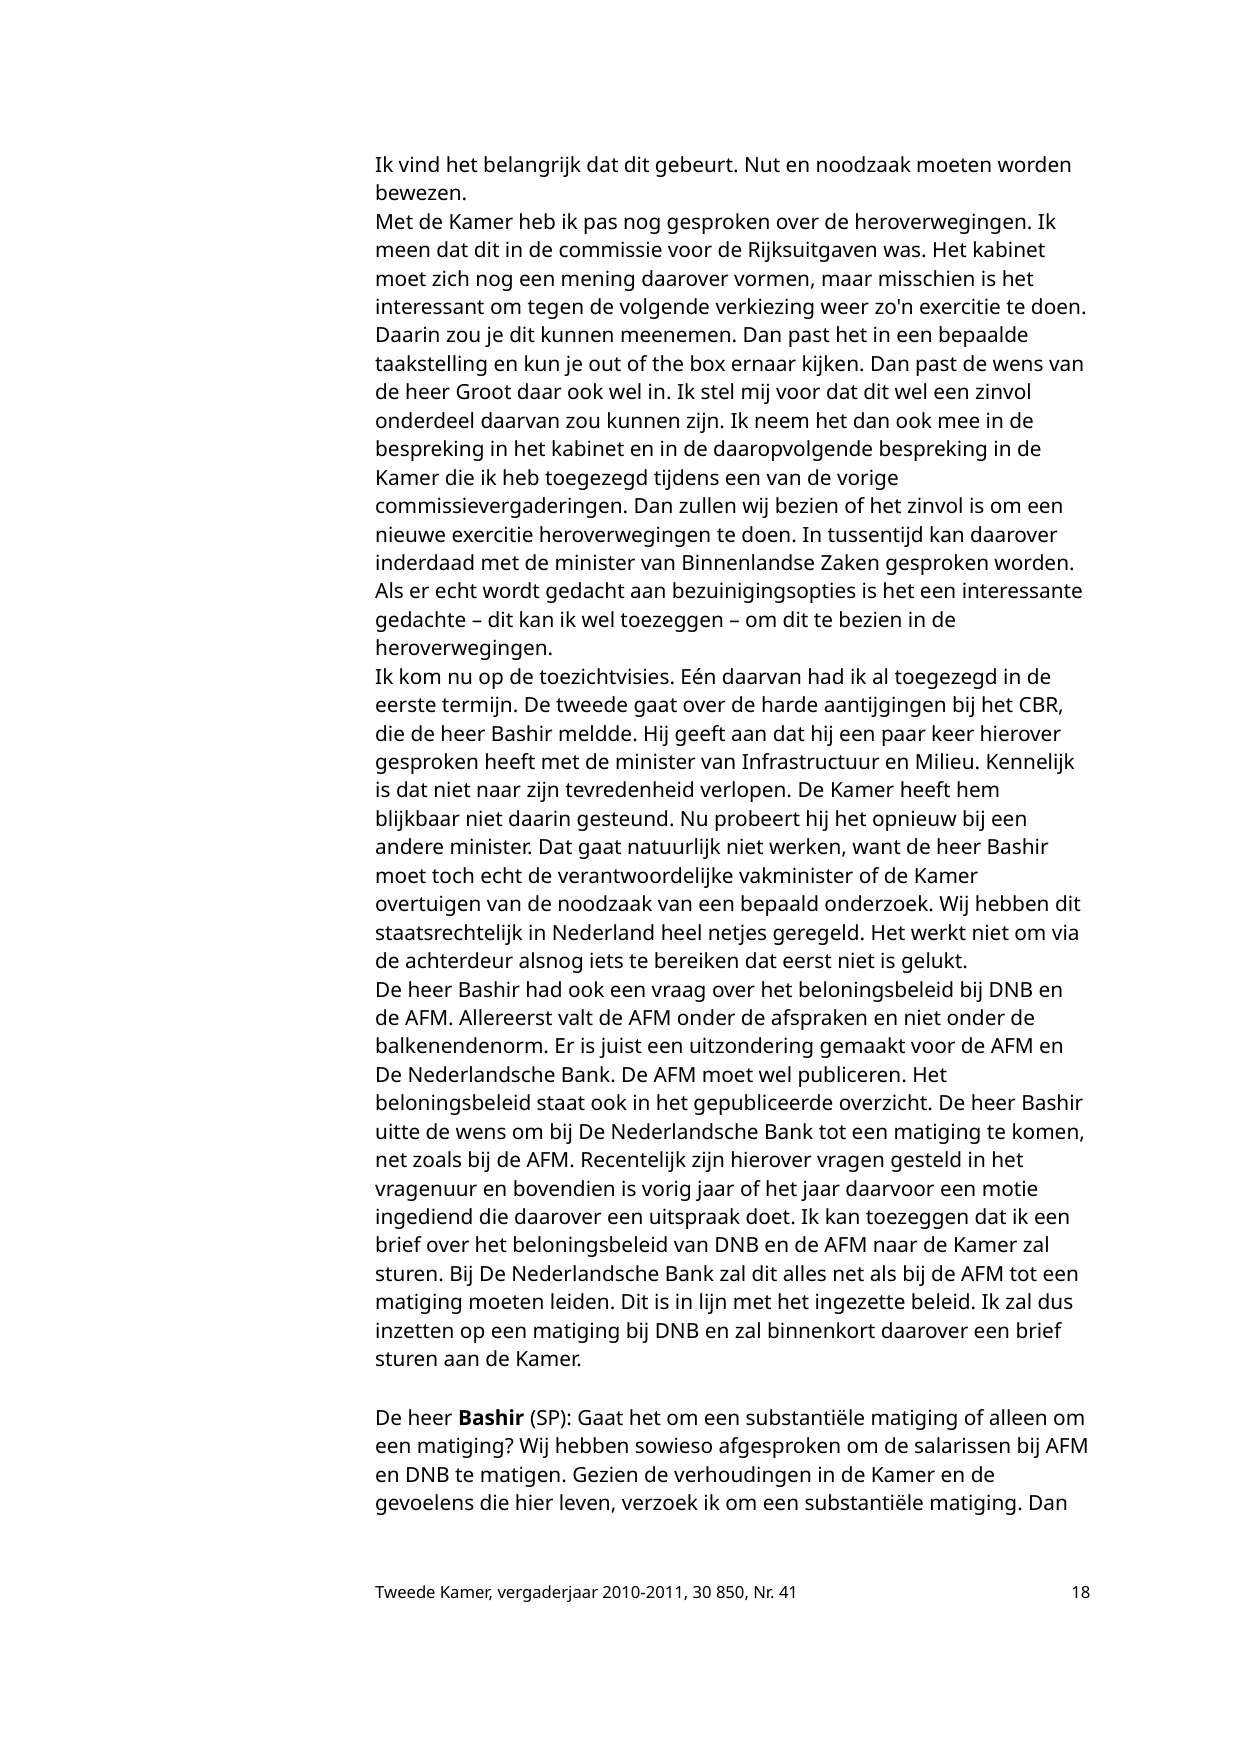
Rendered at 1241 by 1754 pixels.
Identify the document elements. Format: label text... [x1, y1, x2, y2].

text Ik kom nu op de toezichtvisies. Eén daarvan had ik al toegezegd in de eerste termijn. De tweede gaat over de harde aantijgingen bij het CBR, die de heer Bashir meldde. Hij geeft aan dat hij een paar keer hierover gesproken heeft met de minister van Infrastructuur en Milieu. Kennelijk is dat niet naar zijn tevredenheid verlopen. De Kamer heeft hem blijkbaar niet daarin gesteund. Nu probeert hij het opnieuw bij een andere minister. Dat gaat natuurlijk niet werken, want de heer Bashir moet toch echt de verantwoordelijke vakminister of de Kamer overtuigen van de noodzaak van een bepaald onderzoek. Wij hebben dit staatsrechtelijk in Nederland heel netjes geregeld. Het werkt niet om via de achterdeur alsnog iets te bereiken dat eerst niet is gelukt. [375, 662, 1090, 975]
text De heer Bashir (SP): Gaat het om een substantiële matiging of alleen om een matiging? Wij hebben sowieso afgesproken om de salarissen bij AFM en DNB te matigen. Gezien de verhoudingen in de Kamer en de gevoelens die hier leven, verzoek ik om een substantiële matiging. Dan [375, 1403, 1090, 1517]
text Ik vind het belangrijk dat dit gebeurt. Nut en noodzaak moeten worden bewezen. [375, 150, 1090, 207]
text De heer Bashir had ook een vraag over het beloningsbeleid bij DNB en de AFM. Allereerst valt de AFM onder de afspraken en niet onder de balkenendenorm. Er is juist een uitzondering gemaakt voor de AFM en De Nederlandsche Bank. De AFM moet wel publiceren. Het beloningsbeleid staat ook in het gepubliceerde overzicht. De heer Bashir uitte de wens om bij De Nederlandsche Bank tot een matiging te komen, net zoals bij de AFM. Recentelijk zijn hierover vragen gesteld in het vragenuur en bovendien is vorig jaar of het jaar daarvoor een motie ingediend die daarover een uitspraak doet. Ik kan toezeggen dat ik een brief over het beloningsbeleid van DNB en de AFM naar de Kamer zal sturen. Bij De Nederlandsche Bank zal dit alles net als bij de AFM tot een matiging moeten leiden. Dit is in lijn met het ingezette beleid. Ik zal dus inzetten op een matiging bij DNB en zal binnenkort daarover een brief sturen aan de Kamer. [375, 975, 1090, 1373]
text Met de Kamer heb ik pas nog gesproken over de heroverwegingen. Ik meen dat dit in de commissie voor de Rijksuitgaven was. Het kabinet moet zich nog een mening daarover vormen, maar misschien is het interessant om tegen de volgende verkiezing weer zo'n exercitie te doen. Daarin zou je dit kunnen meenemen. Dan past het in een bepaalde taakstelling en kun je out of the box ernaar kijken. Dan past de wens van de heer Groot daar ook wel in. Ik stel mij voor dat dit wel een zinvol onderdeel daarvan zou kunnen zijn. Ik neem het dan ook mee in de bespreking in het kabinet en in de daaropvolgende bespreking in de Kamer die ik heb toegezegd tijdens een van de vorige commissievergaderingen. Dan zullen wij bezien of het zinvol is om een nieuwe exercitie heroverwegingen te doen. In tussentijd kan daarover inderdaad met de minister van Binnenlandse Zaken gesproken worden. Als er echt wordt gedacht aan bezuinigingsopties is het een interessante gedachte – dit kan ik wel toezeggen – om dit te bezien in de heroverwegingen. [375, 207, 1090, 662]
